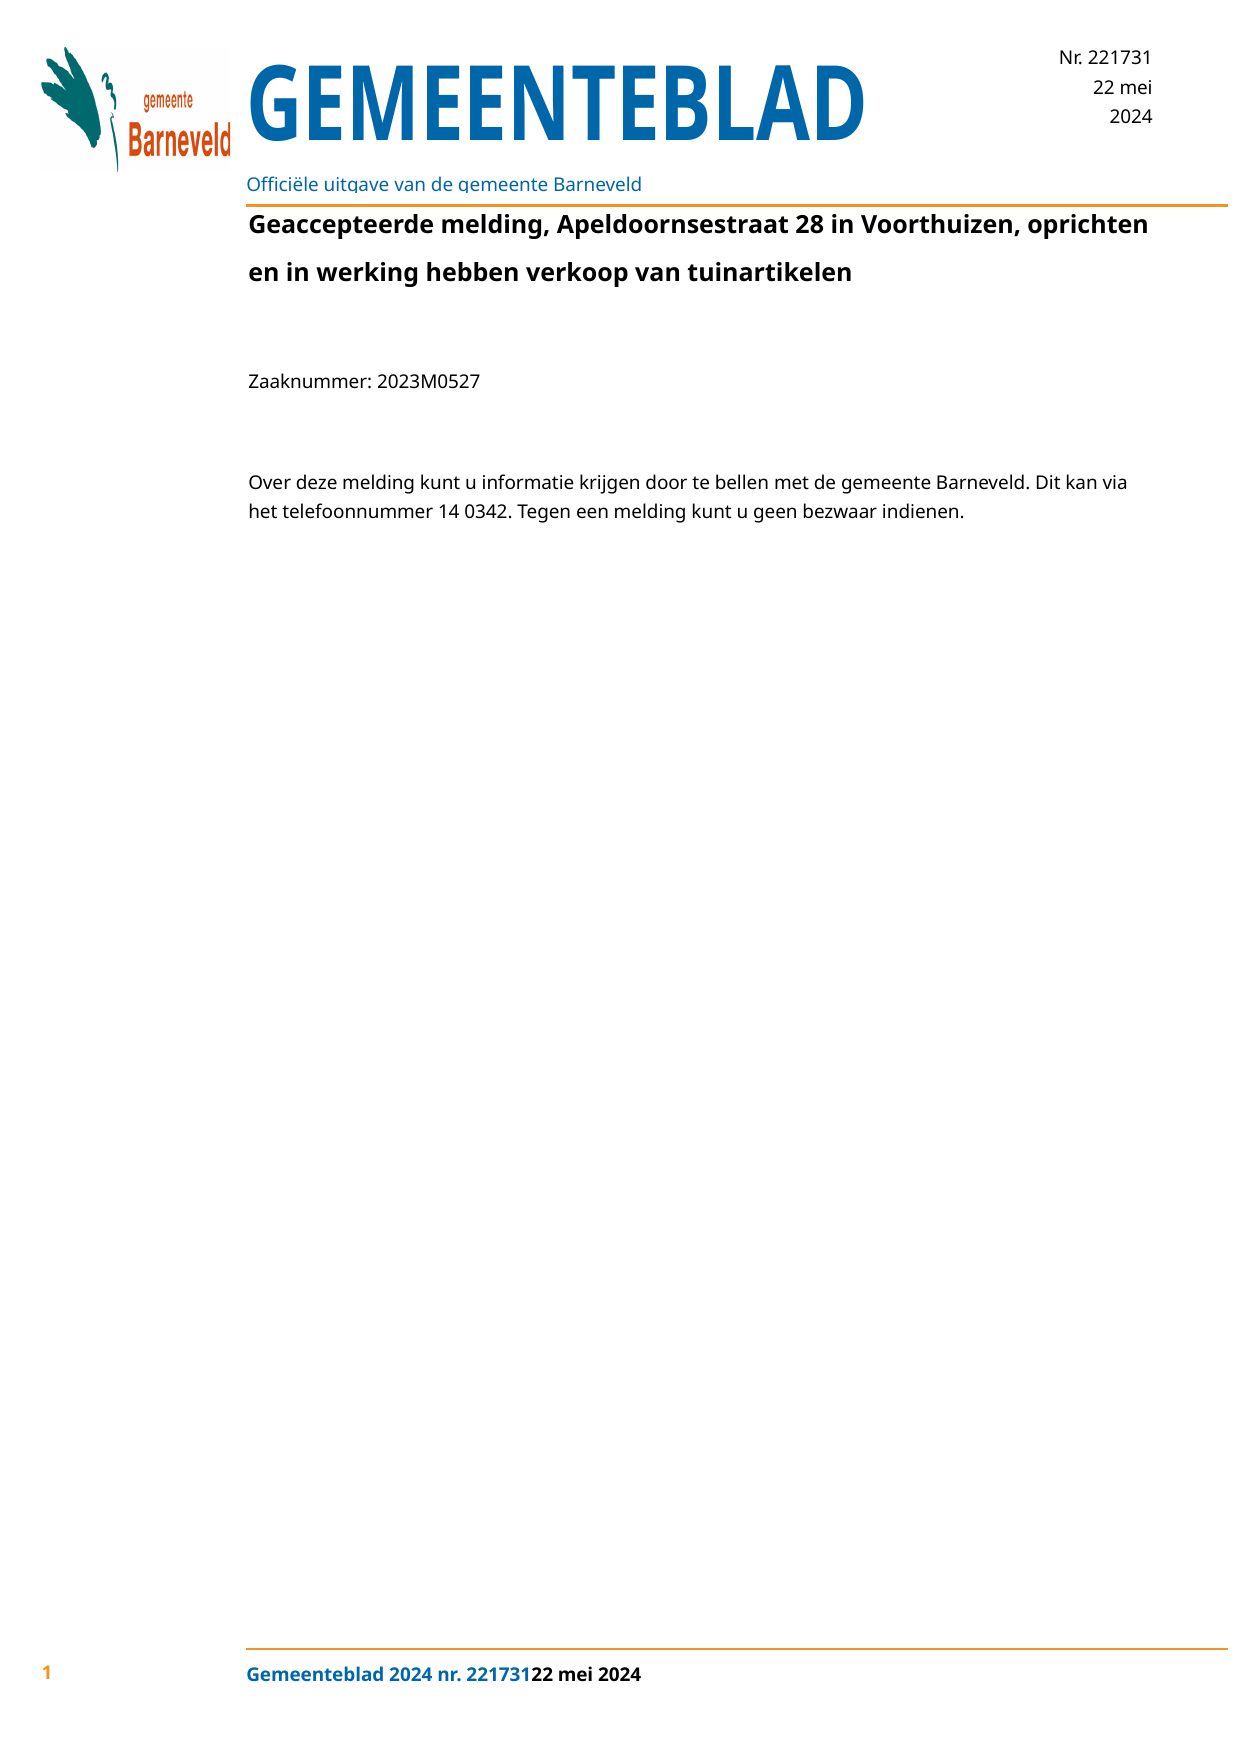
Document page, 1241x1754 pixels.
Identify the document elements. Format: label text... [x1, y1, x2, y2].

text Geaccepteerde melding, Apeldoornsestraat 28 in Voorthuizen, oprichten en in werking hebben verkoop van tuinartikelen [248, 207, 1152, 288]
picture [41, 47, 231, 172]
text Zaaknummer: 2023M0527 [248, 368, 1152, 394]
text Over deze melding kunt u informatie krijgen door te bellen met de gemeente Barneveld. Dit kan via het telefoonnummer 14 0342. Tegen een melding kunt u geen bezwaar indienen. [248, 469, 1152, 524]
